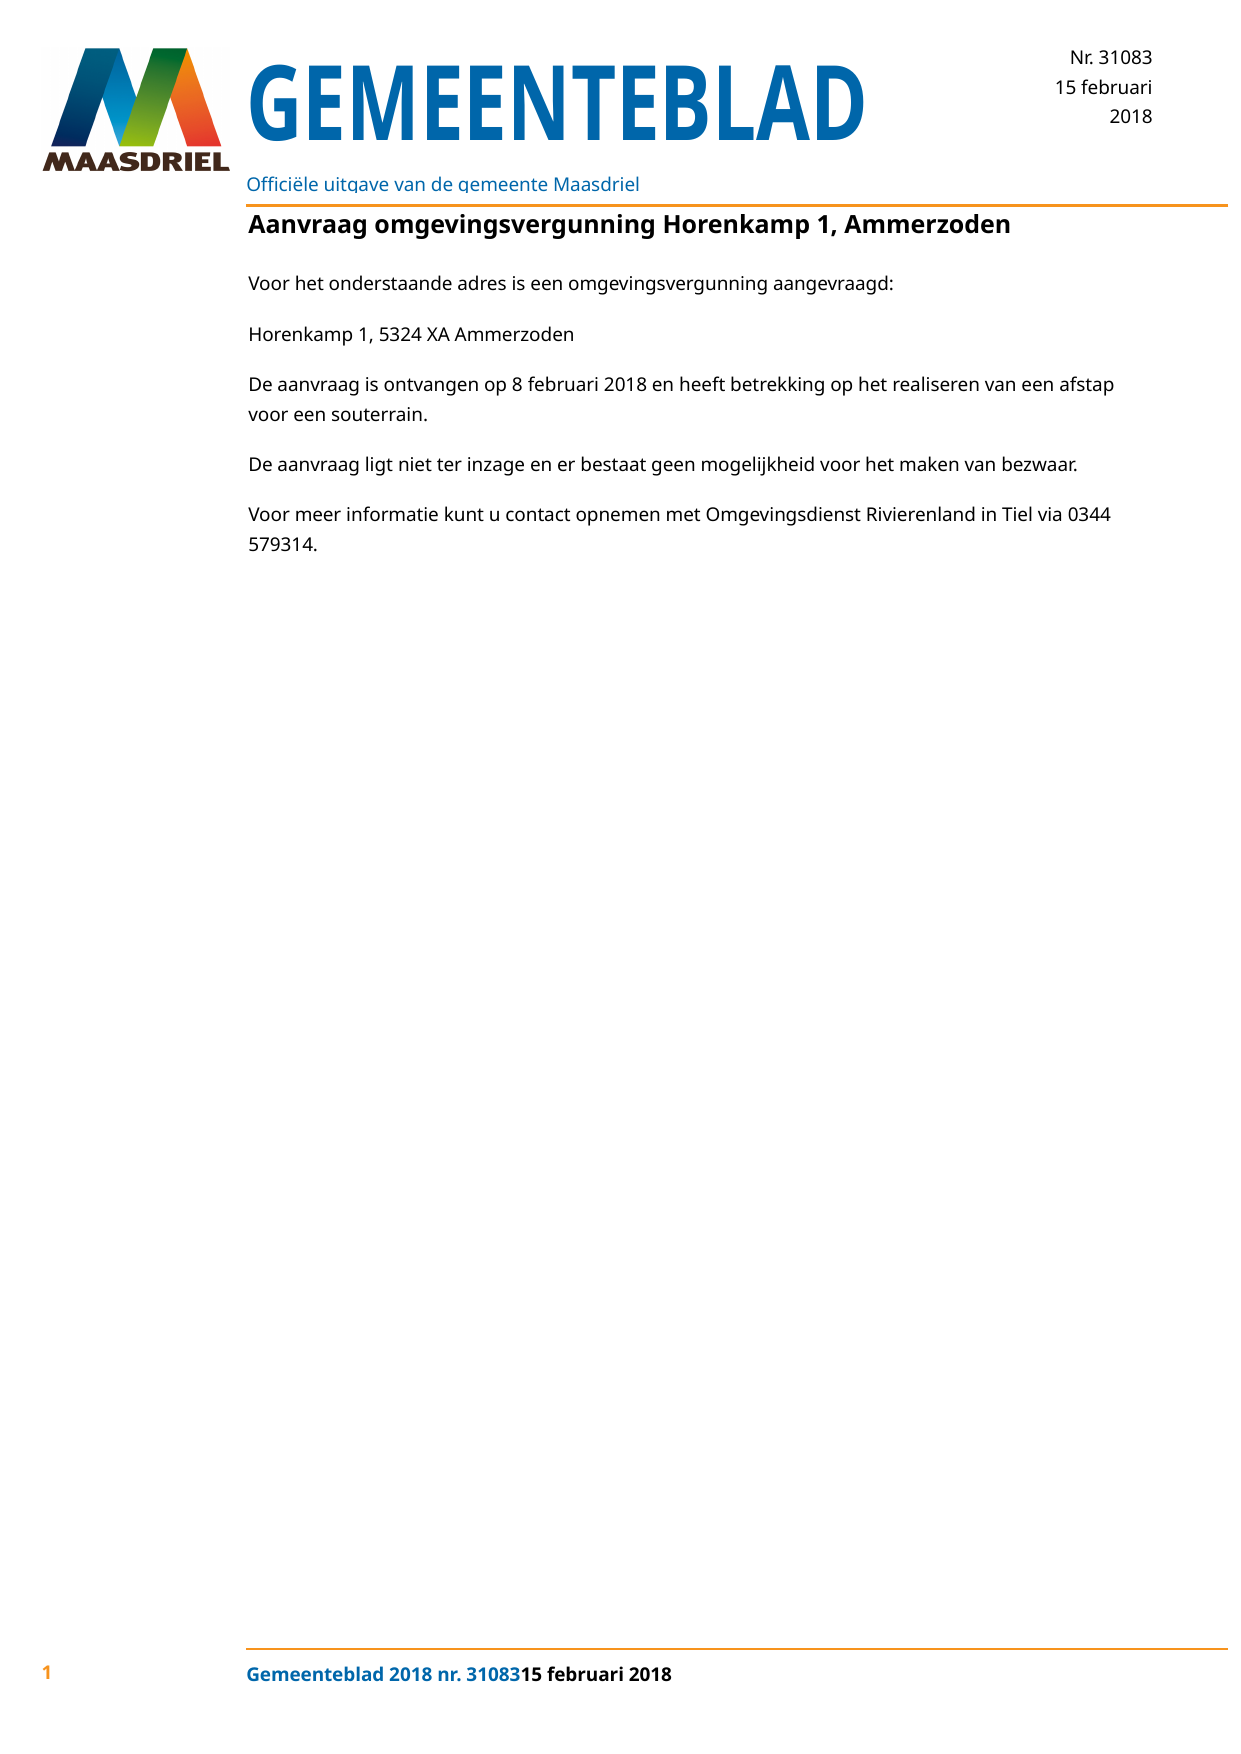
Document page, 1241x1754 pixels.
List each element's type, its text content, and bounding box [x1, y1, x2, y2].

text Voor meer informatie kunt u contact opnemen met Omgevingsdienst Rivierenland in Tiel via 0344 579314. [248, 502, 1152, 557]
picture [41, 47, 231, 172]
text Horenkamp 1, 5324 XA Ammerzoden [248, 321, 1152, 346]
text Voor het onderstaande adres is een omgevingsvergunning aangevraagd: [248, 270, 1152, 296]
text De aanvraag is ontvangen op 8 februari 2018 en heeft betrekking op het realiseren van een afstap voor een souterrain. [248, 371, 1152, 426]
text De aanvraag ligt niet ter inzage en er bestaat geen mogelijkheid voor het maken van bezwaar. [248, 451, 1152, 477]
text Aanvraag omgevingsvergunning Horenkamp 1, Ammerzoden [248, 207, 1152, 241]
